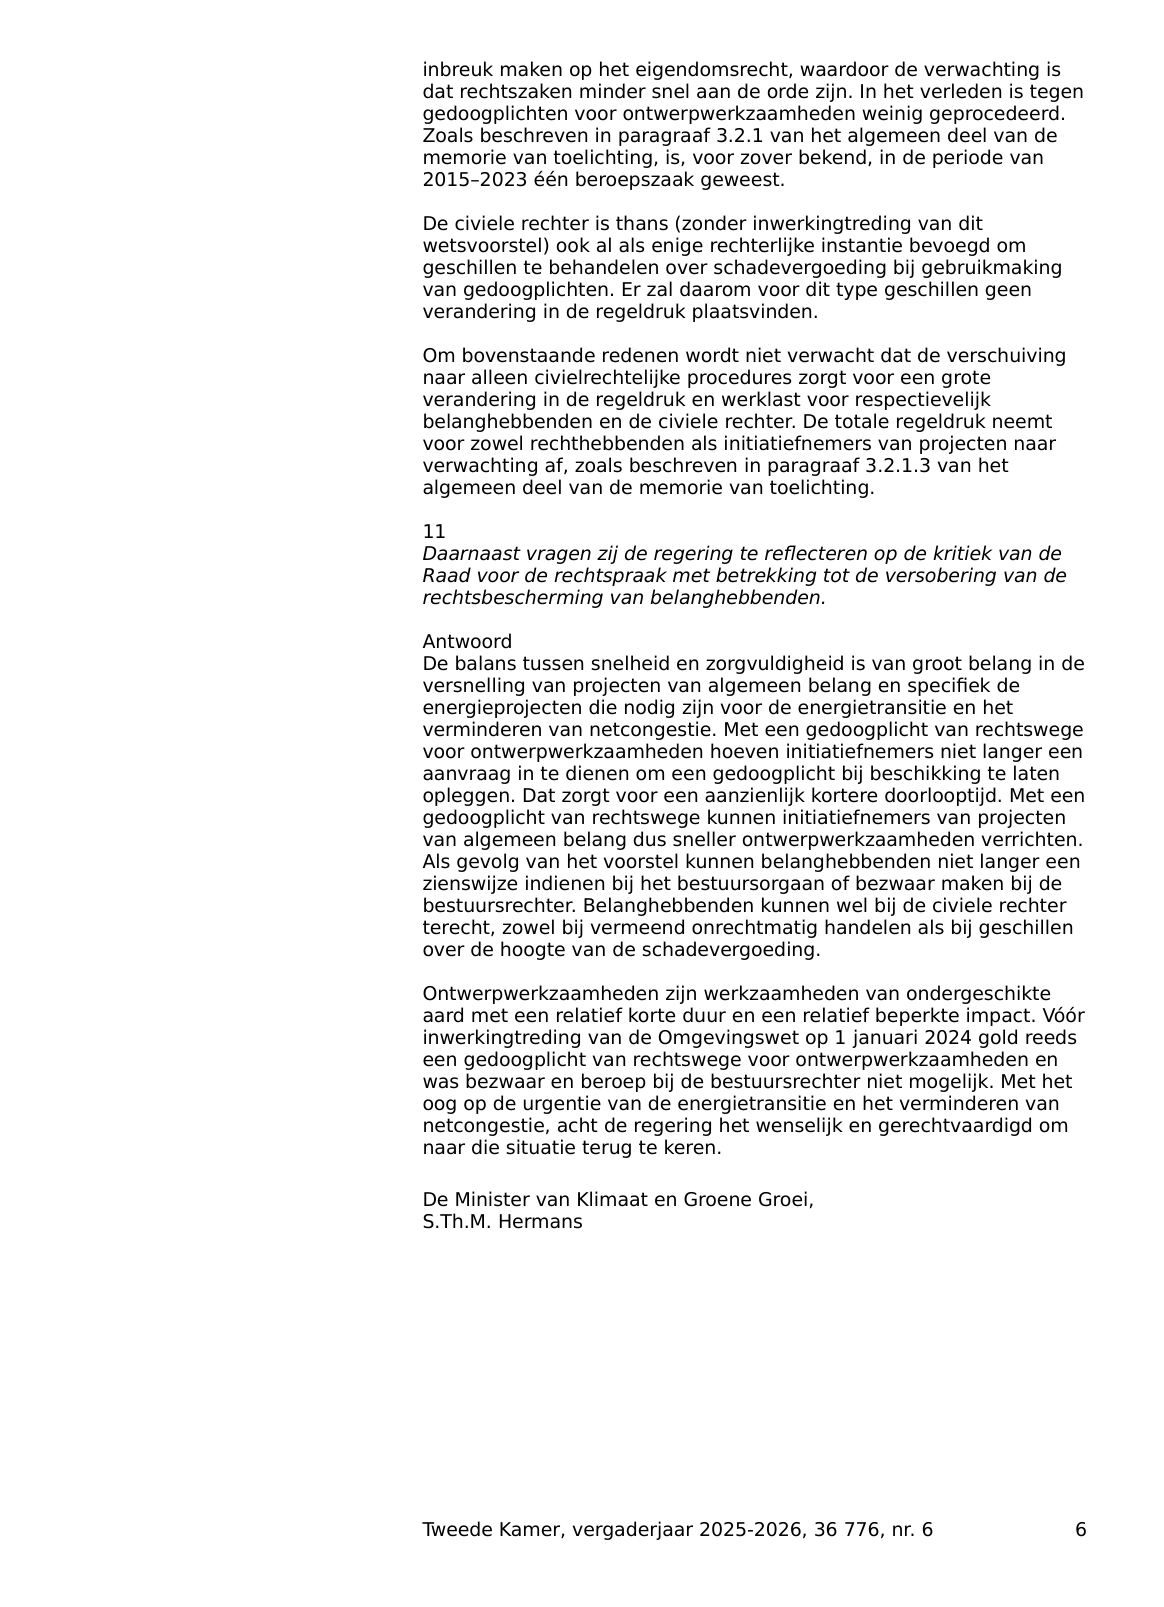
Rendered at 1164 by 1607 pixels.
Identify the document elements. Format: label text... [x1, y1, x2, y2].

text De balans tussen snelheid en zorgvuldigheid is van groot belang in de versnelling van projecten van algemeen belang en specifiek de energieprojecten die nodig zijn voor de energietransitie en het verminderen van netcongestie. Met een gedoogplicht van rechtswege voor ontwerpwerkzaamheden hoeven initiatiefnemers niet langer een aanvraag in te dienen om een gedoogplicht bij beschikking te laten opleggen. Dat zorgt voor een aanzienlijk kortere doorlooptijd. Met een gedoogplicht van rechtswege kunnen initiatiefnemers van projecten van algemeen belang dus sneller ontwerpwerkzaamheden verrichten. Als gevolg van het voorstel kunnen belanghebbenden niet langer een zienswijze indienen bij het bestuursorgaan of bezwaar maken bij de bestuursrechter. Belanghebbenden kunnen wel bij de civiele rechter terecht, zowel bij vermeend onrechtmatig handelen als bij geschillen over de hoogte van de schadevergoeding. [422, 653, 1087, 961]
text inbreuk maken op het eigendomsrecht, waardoor de verwachting is dat rechtszaken minder snel aan de orde zijn. In het verleden is tegen gedoogplichten voor ontwerpwerkzaamheden weinig geprocedeerd. Zoals beschreven in paragraaf 3.2.1 van het algemeen deel van de memorie van toelichting, is, voor zover bekend, in de periode van 2015–2023 één beroepszaak geweest. [422, 59, 1087, 191]
text 11 [422, 521, 1087, 543]
text Ontwerpwerkzaamheden zijn werkzaamheden van ondergeschikte aard met een relatief korte duur en een relatief beperkte impact. Vóór inwerkingtreding van de Omgevingswet op 1 januari 2024 gold reeds een gedoogplicht van rechtswege voor ontwerpwerkzaamheden en was bezwaar en beroep bij de bestuursrechter niet mogelijk. Met het oog op de urgentie van de energietransitie en het verminderen van netcongestie, acht de regering het wenselijk en gerechtvaardigd om naar die situatie terug te keren. [422, 983, 1087, 1159]
text Daarnaast vragen zij de regering te reflecteren op de kritiek van de Raad voor de rechtspraak met betrekking tot de versobering van de rechtsbescherming van belanghebbenden. [422, 543, 1087, 609]
text Antwoord [422, 631, 1087, 653]
text De Minister van Klimaat en Groene Groei, S.Th.M. Hermans [422, 1189, 1087, 1233]
text Om bovenstaande redenen wordt niet verwacht dat de verschuiving naar alleen civielrechtelijke procedures zorgt voor een grote verandering in de regeldruk en werklast voor respectievelijk belanghebbenden en de civiele rechter. De totale regeldruk neemt voor zowel rechthebbenden als initiatiefnemers van projecten naar verwachting af, zoals beschreven in paragraaf 3.2.1.3 van het algemeen deel van de memorie van toelichting. [422, 345, 1087, 499]
text De civiele rechter is thans (zonder inwerkingtreding van dit wetsvoorstel) ook al als enige rechterlijke instantie bevoegd om geschillen te behandelen over schadevergoeding bij gebruikmaking van gedoogplichten. Er zal daarom voor dit type geschillen geen verandering in de regeldruk plaatsvinden. [422, 213, 1087, 323]
